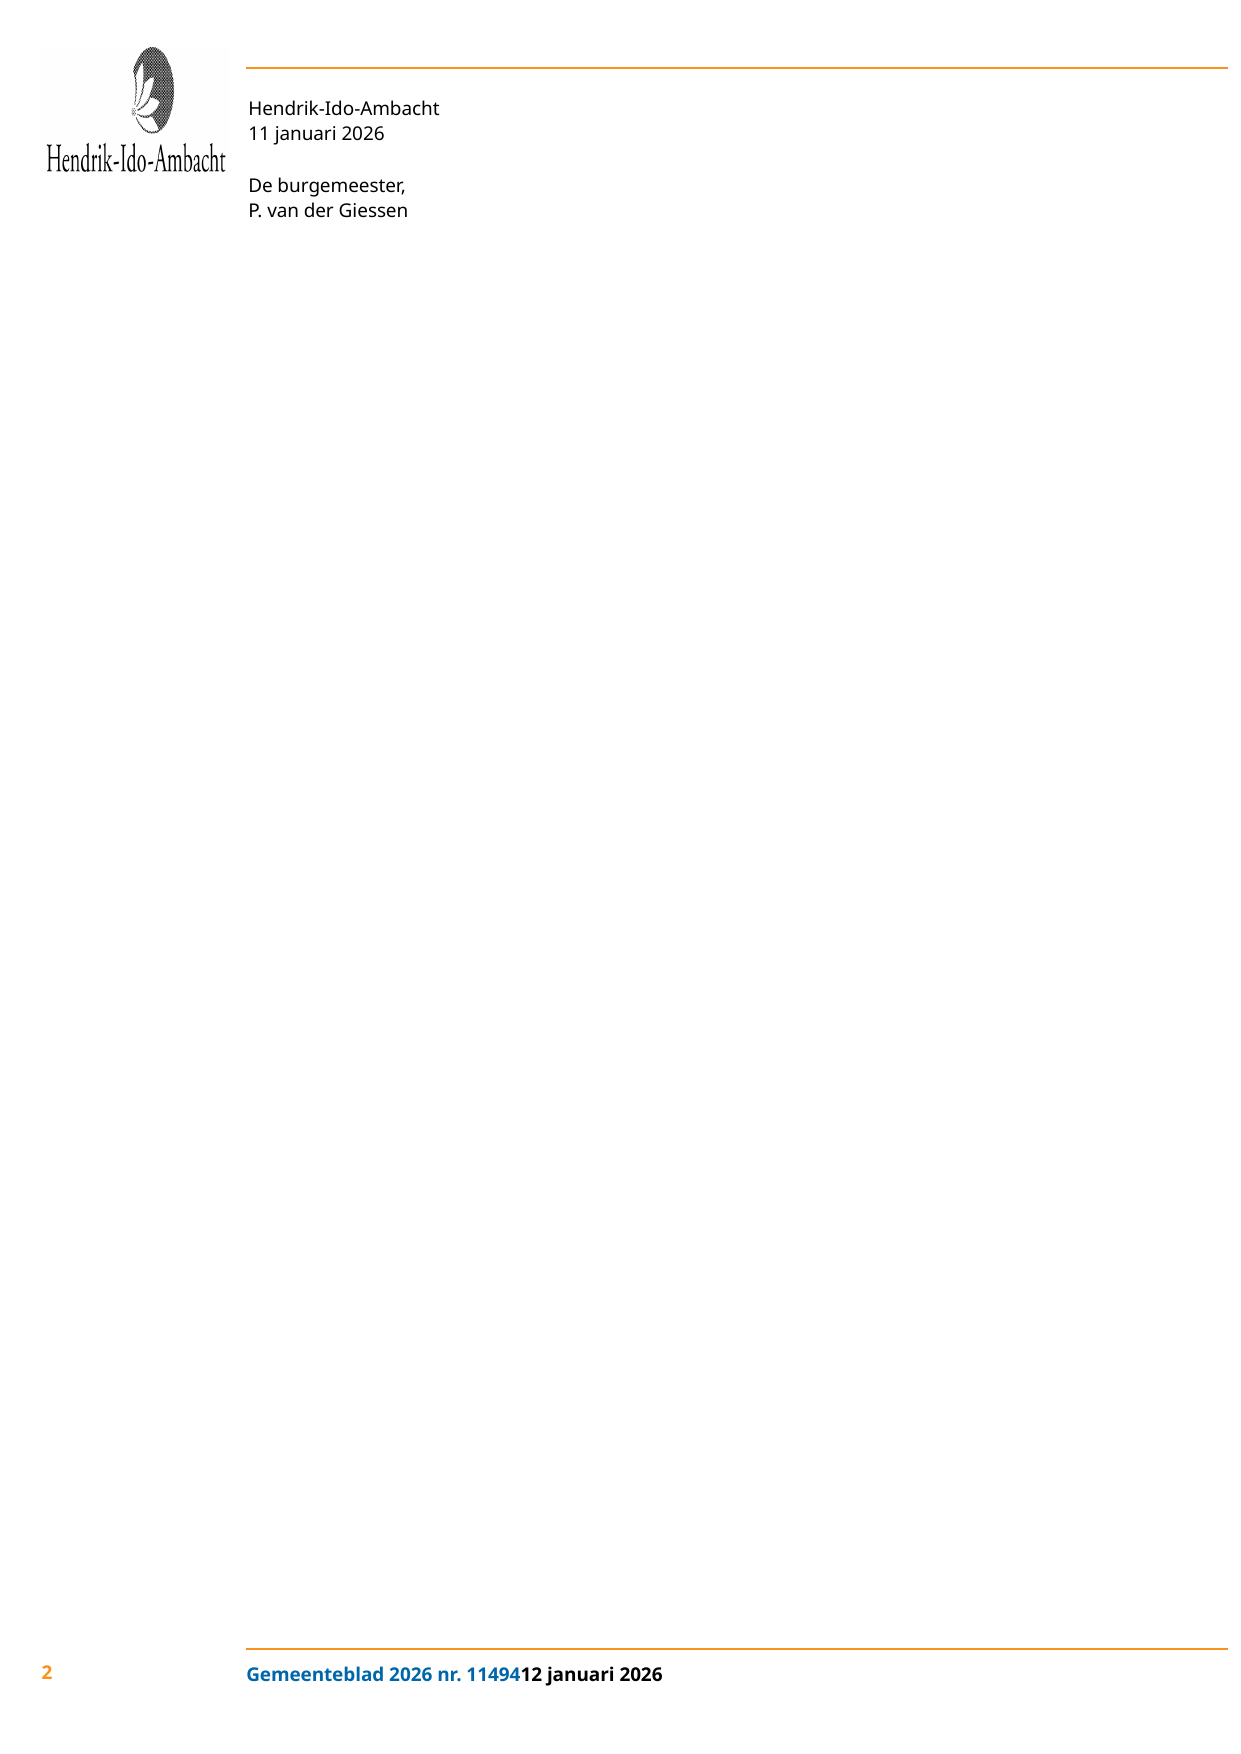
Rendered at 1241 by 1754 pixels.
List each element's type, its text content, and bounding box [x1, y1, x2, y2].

picture [41, 47, 231, 172]
text 11 januari 2026 [248, 121, 1152, 146]
text P. van der Giessen [248, 198, 1152, 223]
text Hendrik-Ido-Ambacht [248, 95, 1152, 121]
text De burgemeester, [248, 172, 1152, 198]
